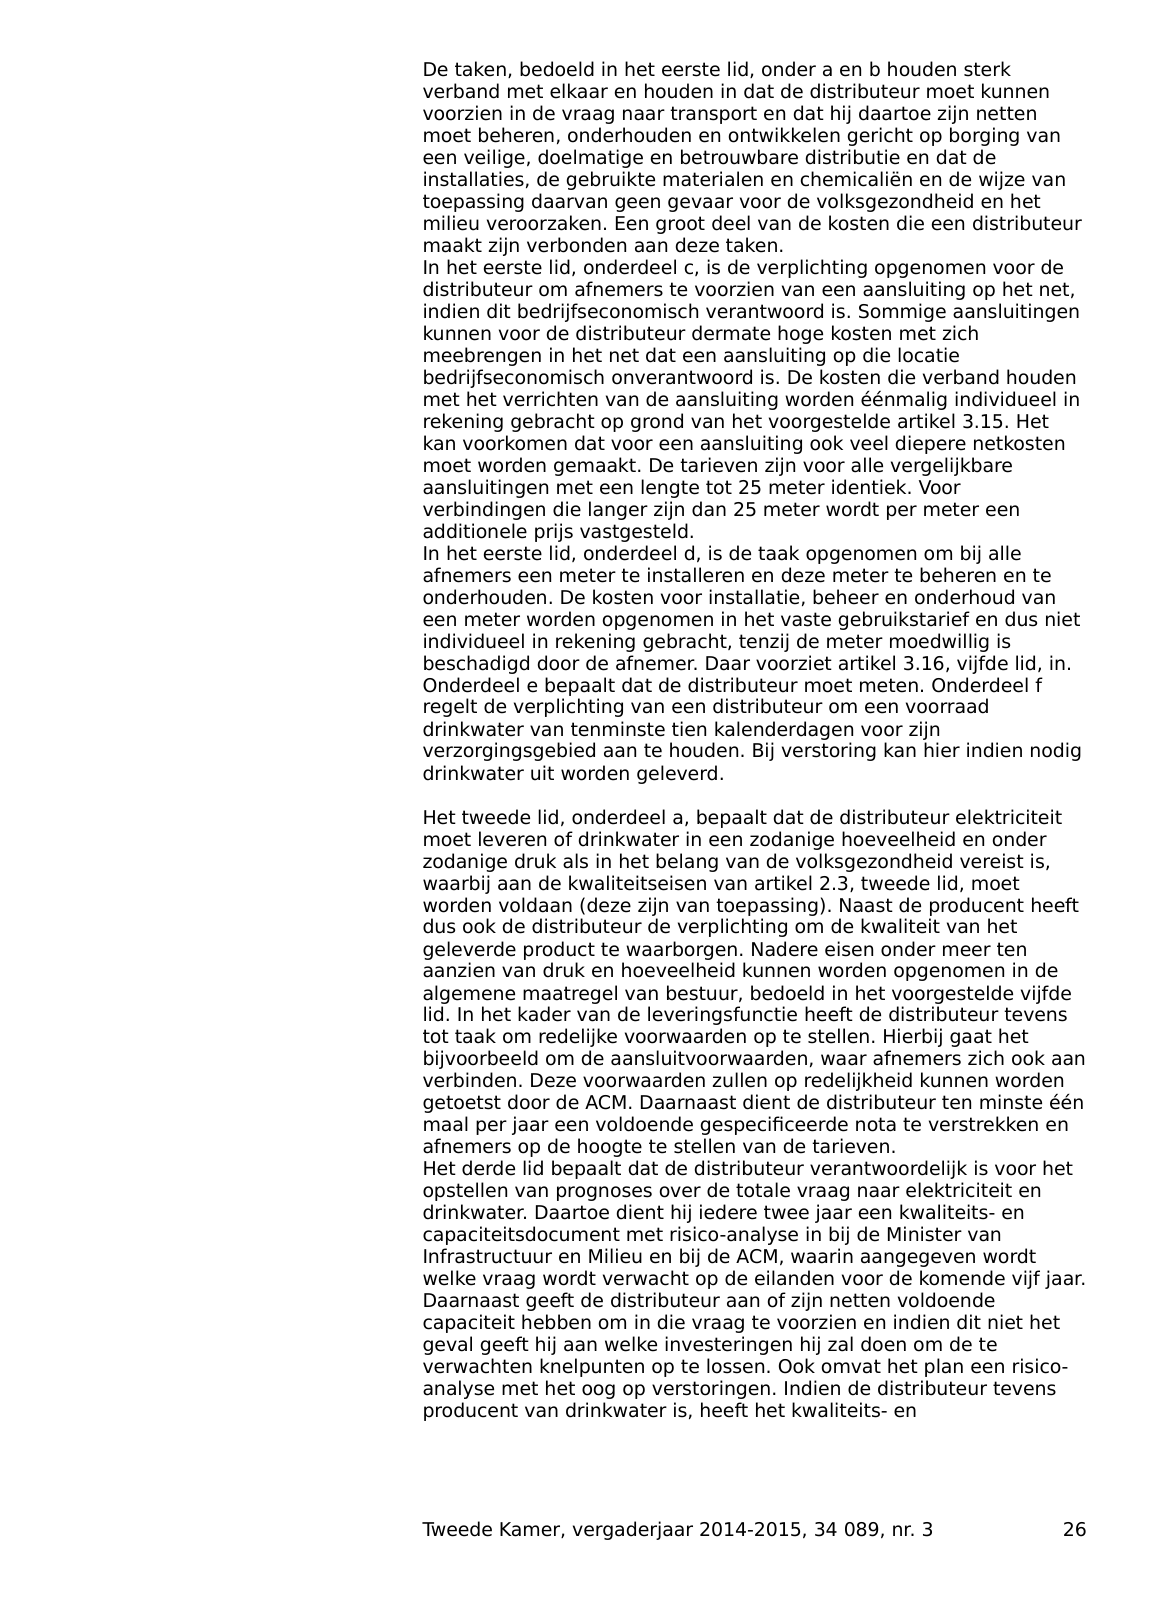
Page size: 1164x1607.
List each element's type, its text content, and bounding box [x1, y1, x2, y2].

text In het eerste lid, onderdeel c, is de verplichting opgenomen voor de distributeur om afnemers te voorzien van een aansluiting op het net, indien dit bedrijfseconomisch verantwoord is. Sommige aansluitingen kunnen voor de distributeur dermate hoge kosten met zich meebrengen in het net dat een aansluiting op die locatie bedrijfseconomisch onverantwoord is. De kosten die verband houden met het verrichten van de aansluiting worden éénmalig individueel in rekening gebracht op grond van het voorgestelde artikel 3.15. Het kan voorkomen dat voor een aansluiting ook veel diepere netkosten moet worden gemaakt. De tarieven zijn voor alle vergelijkbare aansluitingen met een lengte tot 25 meter identiek. Voor verbindingen die langer zijn dan 25 meter wordt per meter een additionele prijs vastgesteld. [422, 257, 1087, 543]
text Het derde lid bepaalt dat de distributeur verantwoordelijk is voor het opstellen van prognoses over de totale vraag naar elektriciteit en drinkwater. Daartoe dient hij iedere twee jaar een kwaliteits- en capaciteitsdocument met risico-analyse in bij de Minister van Infrastructuur en Milieu en bij de ACM, waarin aangegeven wordt welke vraag wordt verwacht op de eilanden voor de komende vijf jaar. Daarnaast geeft de distributeur aan of zijn netten voldoende capaciteit hebben om in die vraag te voorzien en indien dit niet het geval geeft hij aan welke investeringen hij zal doen om de te verwachten knelpunten op te lossen. Ook omvat het plan een risico-analyse met het oog op verstoringen. Indien de distributeur tevens producent van drinkwater is, heeft het kwaliteits- en [422, 1158, 1087, 1422]
text De taken, bedoeld in het eerste lid, onder a en b houden sterk verband met elkaar en houden in dat de distributeur moet kunnen voorzien in de vraag naar transport en dat hij daartoe zijn netten moet beheren, onderhouden en ontwikkelen gericht op borging van een veilige, doelmatige en betrouwbare distributie en dat de installaties, de gebruikte materialen en chemicaliën en de wijze van toepassing daarvan geen gevaar voor de volksgezondheid en het milieu veroorzaken. Een groot deel van de kosten die een distributeur maakt zijn verbonden aan deze taken. [422, 59, 1087, 257]
text Het tweede lid, onderdeel a, bepaalt dat de distributeur elektriciteit moet leveren of drinkwater in een zodanige hoeveelheid en onder zodanige druk als in het belang van de volksgezondheid vereist is, waarbij aan de kwaliteitseisen van artikel 2.3, tweede lid, moet worden voldaan (deze zijn van toepassing). Naast de producent heeft dus ook de distributeur de verplichting om de kwaliteit van het geleverde product te waarborgen. Nadere eisen onder meer ten aanzien van druk en hoeveelheid kunnen worden opgenomen in de algemene maatregel van bestuur, bedoeld in het voorgestelde vijfde lid. In het kader van de leveringsfunctie heeft de distributeur tevens tot taak om redelijke voorwaarden op te stellen. Hierbij gaat het bijvoorbeeld om de aansluitvoorwaarden, waar afnemers zich ook aan verbinden. Deze voorwaarden zullen op redelijkheid kunnen worden getoetst door de ACM. Daarnaast dient de distributeur ten minste één maal per jaar een voldoende gespecificeerde nota te verstrekken en afnemers op de hoogte te stellen van de tarieven. [422, 807, 1087, 1158]
text In het eerste lid, onderdeel d, is de taak opgenomen om bij alle afnemers een meter te installeren en deze meter te beheren en te onderhouden. De kosten voor installatie, beheer en onderhoud van een meter worden opgenomen in het vaste gebruikstarief en dus niet individueel in rekening gebracht, tenzij de meter moedwillig is beschadigd door de afnemer. Daar voorziet artikel 3.16, vijfde lid, in. Onderdeel e bepaalt dat de distributeur moet meten. Onderdeel f regelt de verplichting van een distributeur om een voorraad drinkwater van tenminste tien kalenderdagen voor zijn verzorgingsgebied aan te houden. Bij verstoring kan hier indien nodig drinkwater uit worden geleverd. [422, 543, 1087, 784]
